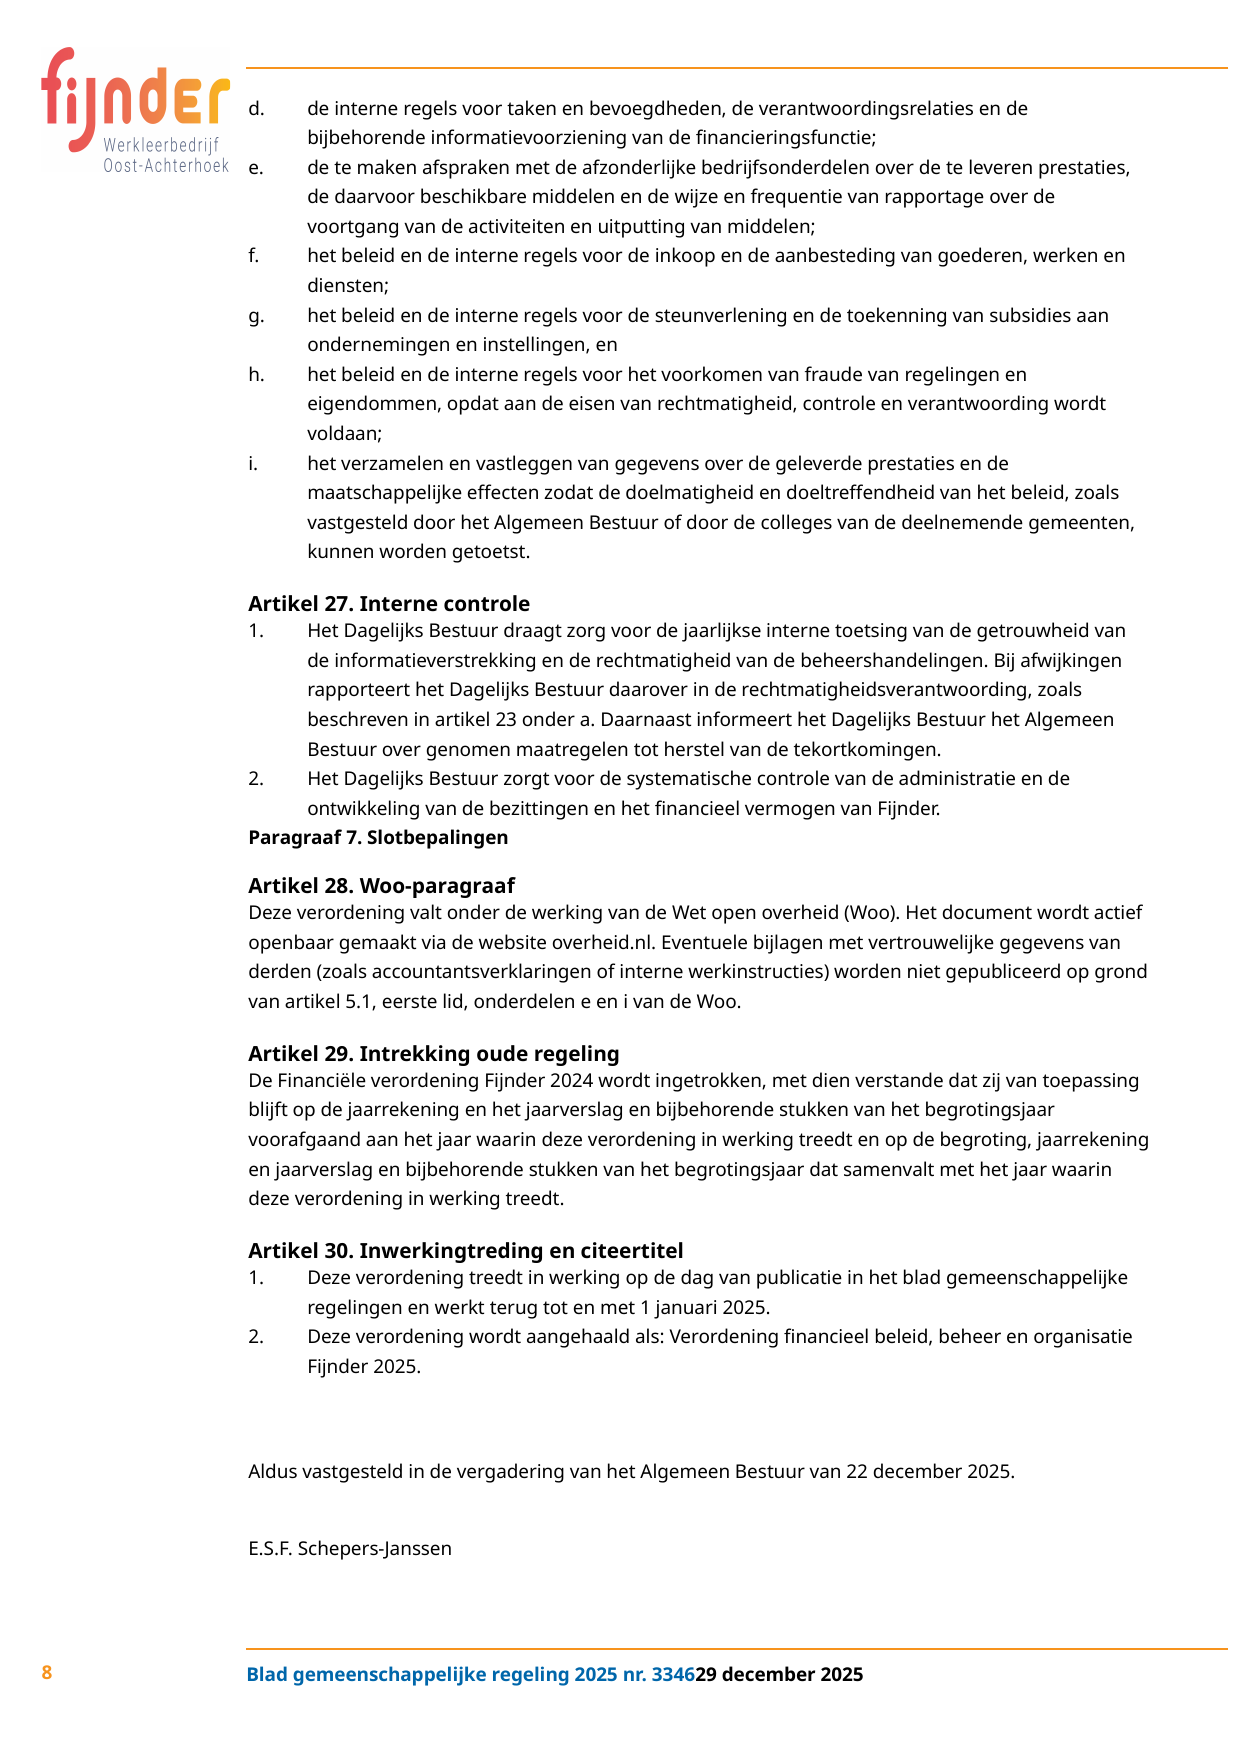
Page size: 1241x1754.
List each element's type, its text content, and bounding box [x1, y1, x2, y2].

list Deze verordening wordt aangehaald als: Verordening financieel beleid, beheer en organisatie Fijnder 2025. [248, 1323, 1152, 1379]
list het beleid en de interne regels voor het voorkomen van fraude van regelingen en eigendommen, opdat aan de eisen van rechtmatigheid, controle en verantwoording wordt voldaan; [248, 361, 1152, 446]
list het verzamelen en vastleggen van gegevens over de geleverde prestaties en de maatschappelijke effecten zodat de doelmatigheid en doeltreffendheid van het beleid, zoals vastgesteld door het Algemeen Bestuur of door de colleges van de deelnemende gemeenten, kunnen worden getoetst. [248, 450, 1152, 564]
list Deze verordening treedt in werking op de dag van publicatie in het blad gemeenschappelijke regelingen en werkt terug tot en met 1 januari 2025. [248, 1264, 1152, 1319]
list de interne regels voor taken en bevoegdheden, de verantwoordingsrelaties en de bijbehorende informatievoorziening van de financieringsfunctie; [248, 95, 1152, 150]
text Artikel 27. Interne controle [248, 589, 1152, 617]
list het beleid en de interne regels voor de steunverlening en de toekenning van subsidies aan ondernemingen en instellingen, en [248, 302, 1152, 357]
text Aldus vastgesteld in de vergadering van het Algemeen Bestuur van 22 december 2025. [248, 1458, 1152, 1483]
picture [41, 47, 231, 172]
list de te maken afspraken met de afzonderlijke bedrijfsonderdelen over de te leveren prestaties, de daarvoor beschikbare middelen en de wijze en frequentie van rapportage over de voortgang van de activiteiten en uitputting van middelen; [248, 154, 1152, 239]
text Artikel 30. Inwerkingtreding en citeertitel [248, 1236, 1152, 1264]
list Het Dagelijks Bestuur draagt zorg voor de jaarlijkse interne toetsing van de getrouwheid van de informatieverstrekking en de rechtmatigheid van de beheershandelingen. Bij afwijkingen rapporteert het Dagelijks Bestuur daarover in de rechtmatigheidsverantwoording, zoals beschreven in artikel 23 onder a. Daarnaast informeert het Dagelijks Bestuur het Algemeen Bestuur over genomen maatregelen tot herstel van de tekortkomingen. [248, 617, 1152, 761]
text E.S.F. Schepers-Janssen [248, 1535, 1152, 1561]
text Artikel 28. Woo-paragraaf [248, 871, 1152, 899]
text Paragraaf 7. Slotbepalingen [248, 824, 1152, 850]
text De Financiële verordening Fijnder 2024 wordt ingetrokken, met dien verstande dat zij van toepassing blijft op de jaarrekening en het jaarverslag en bijbehorende stukken van het begrotingsjaar voorafgaand aan het jaar waarin deze verordening in werking treedt en op de begroting, jaarrekening en jaarverslag en bijbehorende stukken van het begrotingsjaar dat samenvalt met het jaar waarin deze verordening in werking treedt. [248, 1067, 1152, 1211]
text Artikel 29. Intrekking oude regeling [248, 1039, 1152, 1067]
list het beleid en de interne regels voor de inkoop en de aanbesteding van goederen, werken en diensten; [248, 243, 1152, 298]
list Het Dagelijks Bestuur zorgt voor de systematische controle van de administratie en de ontwikkeling van de bezittingen en het financieel vermogen van Fijnder. [248, 765, 1152, 821]
text Deze verordening valt onder de werking van de Wet open overheid (Woo). Het document wordt actief openbaar gemaakt via de website overheid.nl. Eventuele bijlagen met vertrouwelijke gegevens van derden (zoals accountantsverklaringen of interne werkinstructies) worden niet gepubliceerd op grond van artikel 5.1, eerste lid, onderdelen e en i van de Woo. [248, 899, 1152, 1014]
